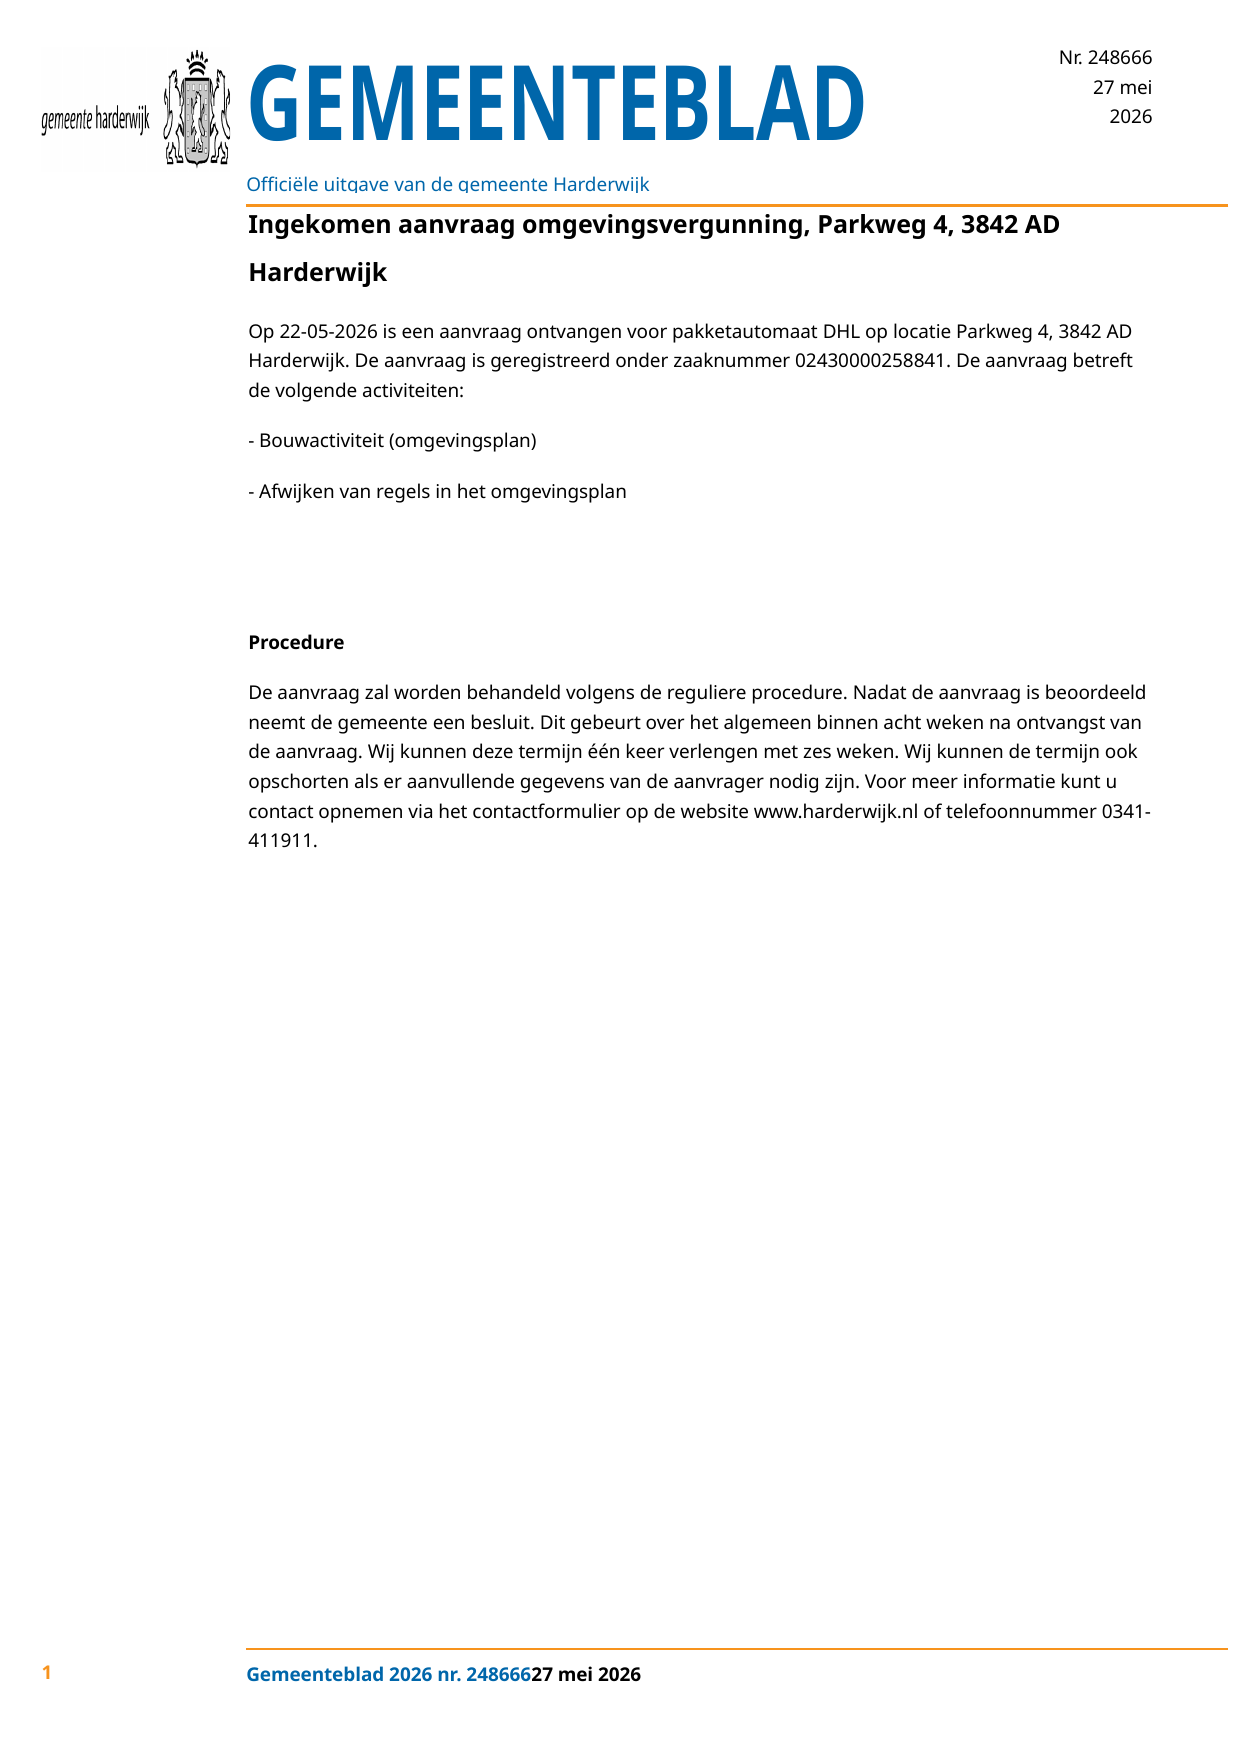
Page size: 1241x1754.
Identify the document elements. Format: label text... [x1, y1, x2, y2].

text Op 22-05-2026 is een aanvraag ontvangen voor pakketautomaat DHL op locatie Parkweg 4, 3842 AD Harderwijk. De aanvraag is geregistreerd onder zaaknummer 02430000258841. De aanvraag betreft de volgende activiteiten: [248, 318, 1152, 403]
text De aanvraag zal worden behandeld volgens de reguliere procedure. Nadat de aanvraag is beoordeeld neemt de gemeente een besluit. Dit gebeurt over het algemeen binnen acht weken na ontvangst van de aanvraag. Wij kunnen deze termijn één keer verlengen met zes weken. Wij kunnen de termijn ook opschorten als er aanvullende gegevens van de aanvrager nodig zijn. Voor meer informatie kunt u contact opnemen via het contactformulier op de website www.harderwijk.nl of telefoonnummer 0341-411911. [248, 679, 1152, 853]
text - Bouwactiviteit (omgevingsplan) [248, 427, 1152, 453]
text Procedure [248, 629, 1152, 655]
picture [41, 47, 231, 172]
text - Afwijken van regels in het omgevingsplan [248, 478, 1152, 504]
text Ingekomen aanvraag omgevingsvergunning, Parkweg 4, 3842 AD Harderwijk [248, 207, 1152, 288]
